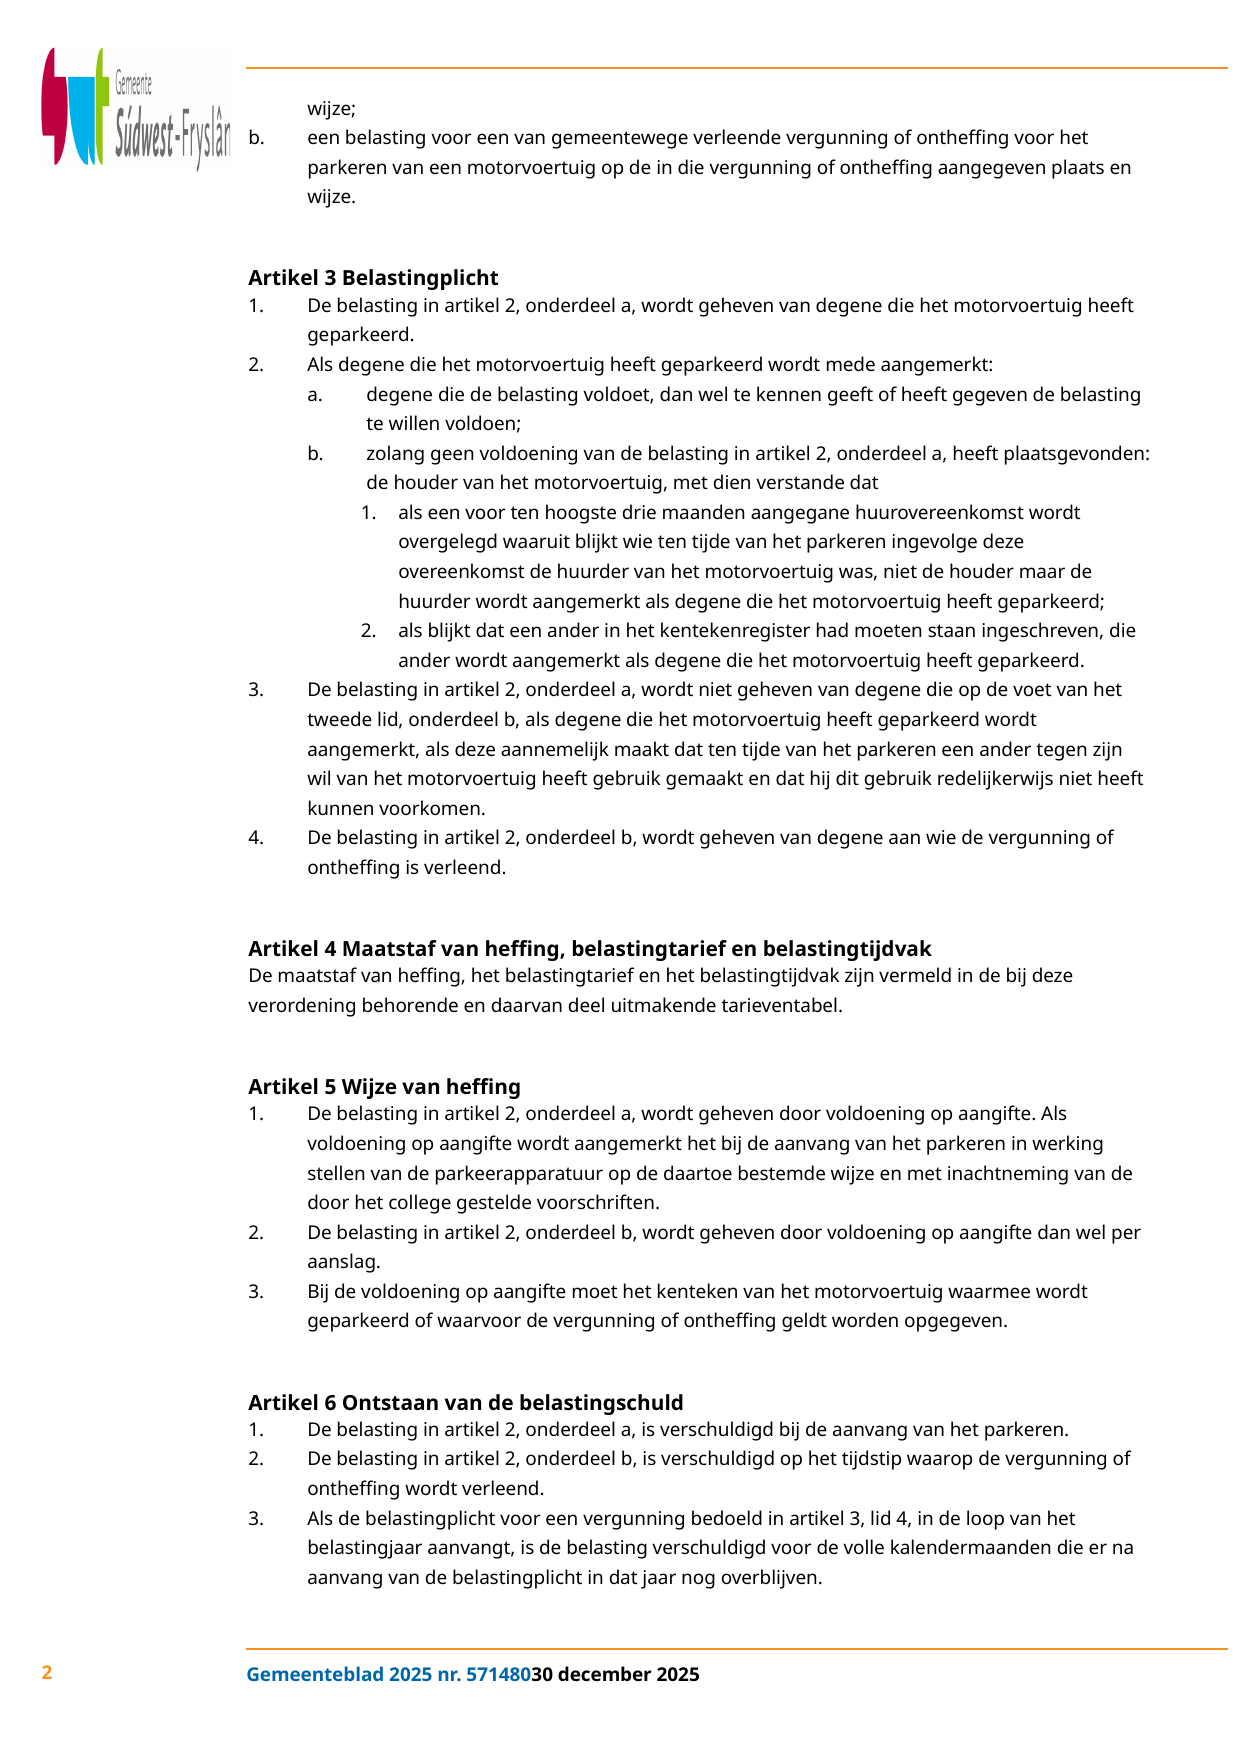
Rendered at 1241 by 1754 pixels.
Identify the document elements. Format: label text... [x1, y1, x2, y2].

list degene die de belasting voldoet, dan wel te kennen geeft of heeft gegeven de belasting te willen voldoen; [307, 381, 1152, 436]
list De belasting in artikel 2, onderdeel b, wordt geheven van degene aan wie de vergunning of ontheffing is verleend. [248, 824, 1152, 880]
list De belasting in artikel 2, onderdeel a, is verschuldigd bij de aanvang van het parkeren. [248, 1416, 1152, 1442]
list als een voor ten hoogste drie maanden aangegane huurovereenkomst wordt overgelegd waaruit blijkt wie ten tijde van het parkeren ingevolge deze overeenkomst de huurder van het motorvoertuig was, niet de houder maar de huurder wordt aangemerkt als degene die het motorvoertuig heeft geparkeerd; [361, 499, 1152, 613]
list Bij de voldoening op aangifte moet het kenteken van het motorvoertuig waarmee wordt geparkeerd of waarvoor de vergunning of ontheffing geldt worden opgegeven. [248, 1278, 1152, 1333]
text Artikel 6 Ontstaan van de belastingschuld [248, 1388, 1152, 1416]
list De belasting in artikel 2, onderdeel b, is verschuldigd op het tijdstip waarop de vergunning of ontheffing wordt verleend. [248, 1446, 1152, 1501]
list als blijkt dat een ander in het kentekenregister had moeten staan ingeschreven, die ander wordt aangemerkt als degene die het motorvoertuig heeft geparkeerd. [361, 617, 1152, 673]
list Als de belastingplicht voor een vergunning bedoeld in artikel 3, lid 4, in de loop van het belastingjaar aanvangt, is de belasting verschuldigd voor de volle kalendermaanden die er na aanvang van de belastingplicht in dat jaar nog overblijven. [248, 1505, 1152, 1590]
text Artikel 4 Maatstaf van heffing, belastingtarief en belastingtijdvak [248, 934, 1152, 962]
list De belasting in artikel 2, onderdeel a, wordt geheven van degene die het motorvoertuig heeft geparkeerd. [248, 292, 1152, 347]
list De belasting in artikel 2, onderdeel a, wordt geheven door voldoening op aangifte. Als voldoening op aangifte wordt aangemerkt het bij de aanvang van het parkeren in werking stellen van de parkeerapparatuur op de daartoe bestemde wijze en met inachtneming van de door het college gestelde voorschriften. [248, 1101, 1152, 1215]
text De maatstaf van heffing, het belastingtarief en het belastingtijdvak zijn vermeld in de bij deze verordening behorende en daarvan deel uitmakende tarieventabel. [248, 962, 1152, 1018]
list Als degene die het motorvoertuig heeft geparkeerd wordt mede aangemerkt: [248, 351, 1152, 377]
list De belasting in artikel 2, onderdeel a, wordt niet geheven van degene die op de voet van het tweede lid, onderdeel b, als degene die het motorvoertuig heeft geparkeerd wordt aangemerkt, als deze aannemelijk maakt dat ten tijde van het parkeren een ander tegen zijn wil van het motorvoertuig heeft gebruik gemaakt en dat hij dit gebruik redelijkerwijs niet heeft kunnen voorkomen. [248, 677, 1152, 821]
list De belasting in artikel 2, onderdeel b, wordt geheven door voldoening op aangifte dan wel per aanslag. [248, 1219, 1152, 1274]
picture [41, 47, 231, 172]
text Artikel 3 Belastingplicht [248, 263, 1152, 292]
list een belasting voor een van gemeentewege verleende vergunning of ontheffing voor het parkeren van een motorvoertuig op de in die vergunning of ontheffing aangegeven plaats en wijze. [248, 124, 1152, 209]
list wijze; [248, 95, 1152, 121]
list zolang geen voldoening van de belasting in artikel 2, onderdeel a, heeft plaatsgevonden: de houder van het motorvoertuig, met dien verstande dat [307, 440, 1152, 495]
text Artikel 5 Wijze van heffing [248, 1072, 1152, 1101]
